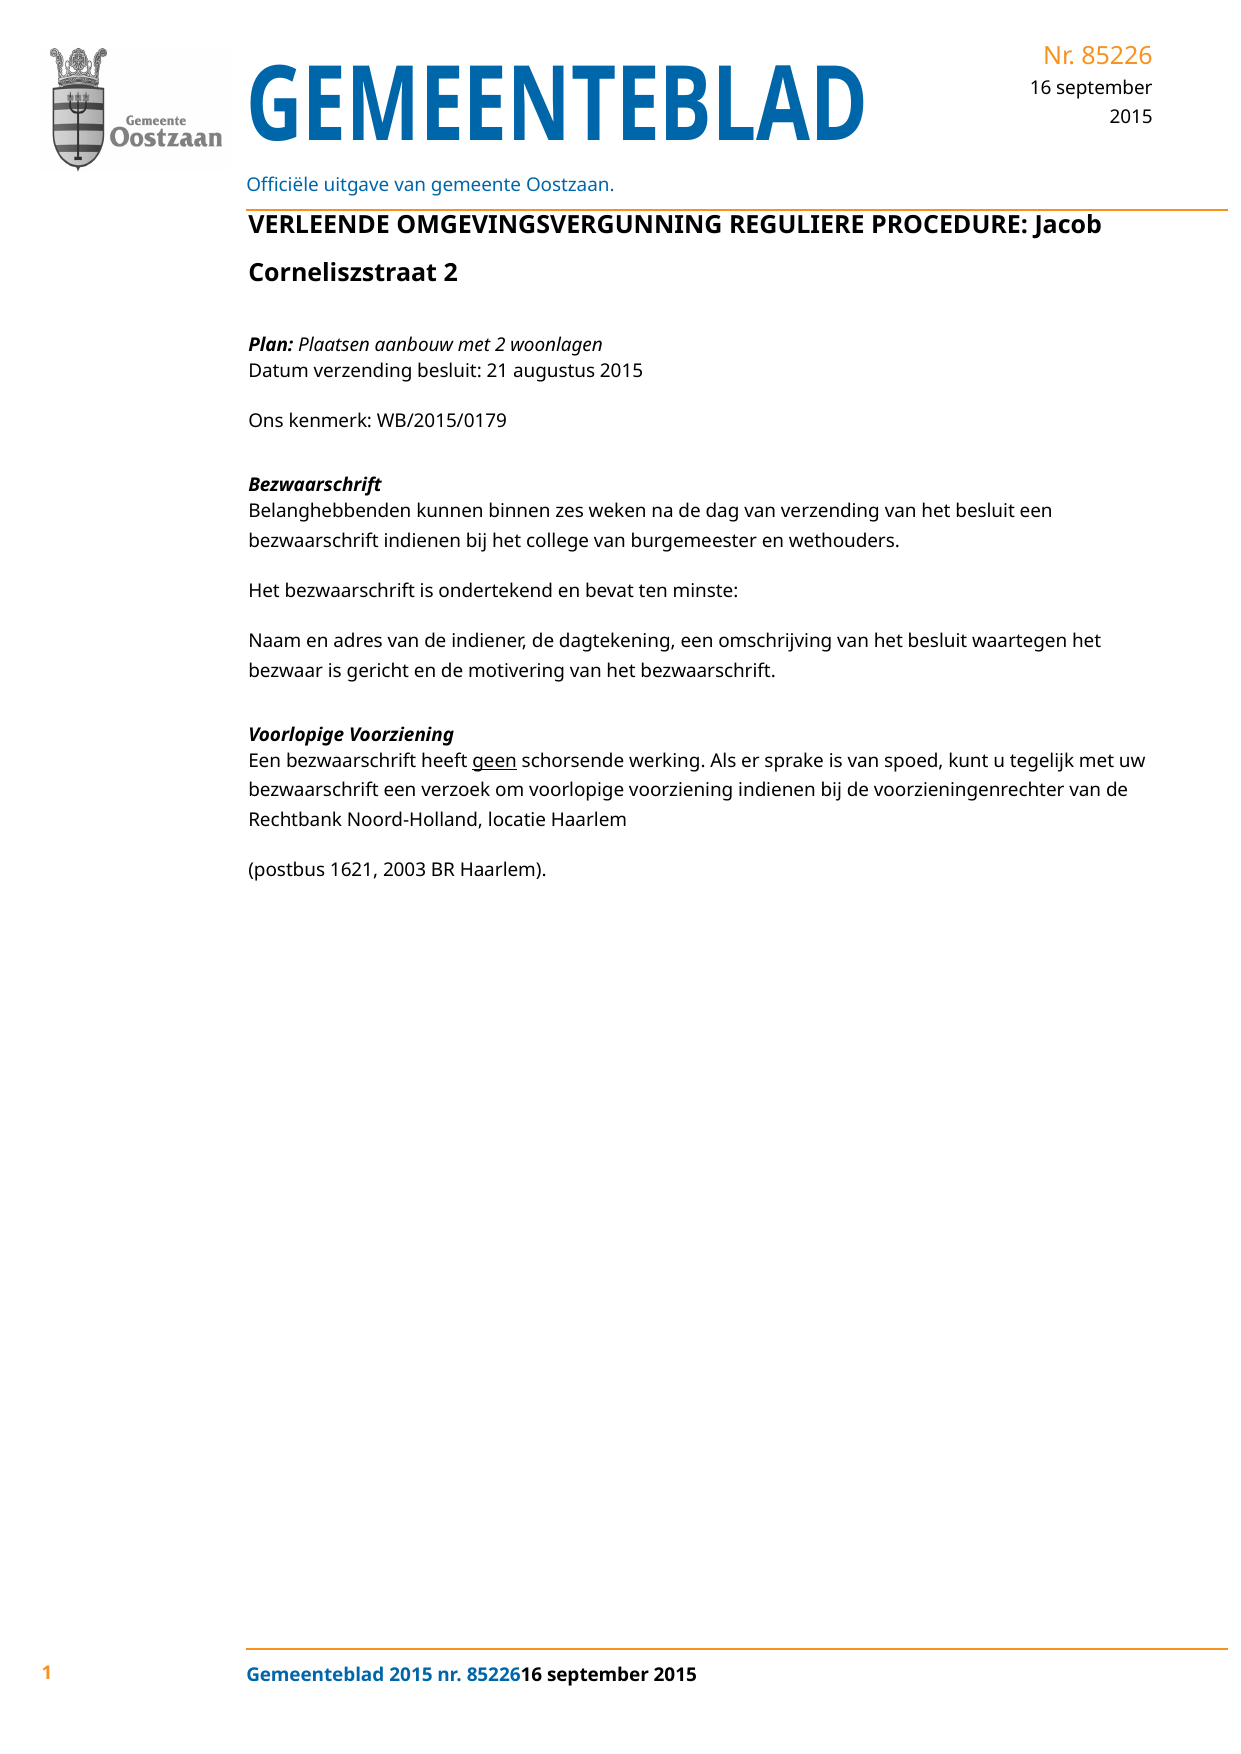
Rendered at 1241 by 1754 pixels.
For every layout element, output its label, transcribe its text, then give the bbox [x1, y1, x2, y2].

text VERLEENDE OMGEVINGSVERGUNNING REGULIERE PROCEDURE: Jacob Corneliszstraat 2 [248, 211, 1152, 288]
text Voorlopige Voorziening [248, 721, 1152, 747]
text (postbus 1621, 2003 BR Haarlem). [248, 857, 1152, 882]
picture [41, 47, 231, 172]
text Datum verzending besluit: 21 augustus 2015 [248, 357, 1152, 383]
text Ons kenmerk: WB/2015/0179 [248, 408, 1152, 433]
text Naam en adres van de indiener, de dagtekening, een omschrijving van het besluit waartegen het bezwaar is gericht en de motivering van het bezwaarschrift. [248, 628, 1152, 683]
text Een bezwaarschrift heeft geen schorsende werking. Als er sprake is van spoed, kunt u tegelijk met uw bezwaarschrift een verzoek om voorlopige voorziening indienen bij de voorzieningenrechter van de Rechtbank Noord-Holland, locatie Haarlem [248, 747, 1152, 832]
text Plan: Plaatsen aanbouw met 2 woonlagen [248, 331, 1152, 357]
text Belanghebbenden kunnen binnen zes weken na de dag van verzending van het besluit een bezwaarschrift indienen bij het college van burgemeester en wethouders. [248, 497, 1152, 553]
text Bezwaarschrift [248, 472, 1152, 497]
text Het bezwaarschrift is ondertekend en bevat ten minste: [248, 577, 1152, 603]
